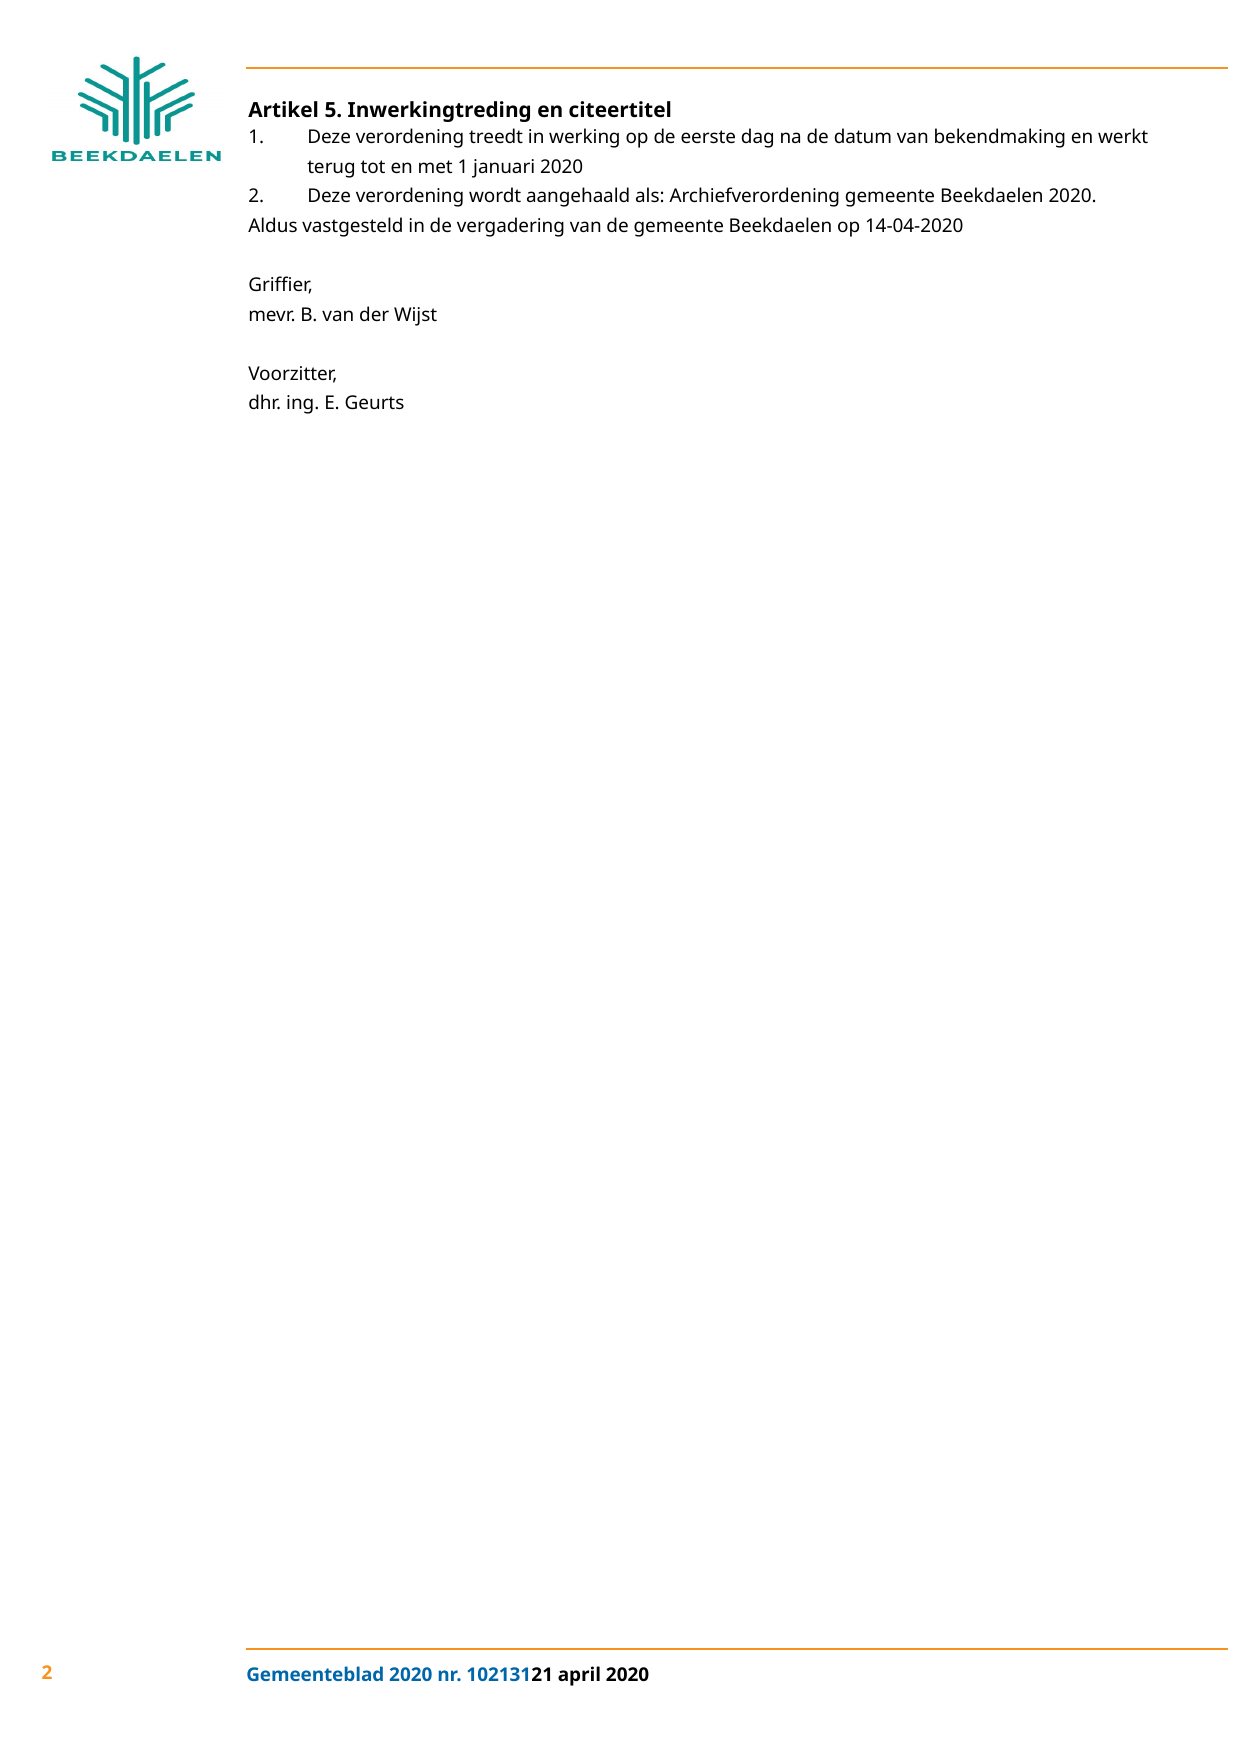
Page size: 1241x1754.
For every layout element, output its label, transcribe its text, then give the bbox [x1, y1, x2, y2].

text Aldus vastgesteld in de vergadering van de gemeente Beekdaelen op 14-04-2020 [248, 212, 1152, 238]
list Deze verordening wordt aangehaald als: Archiefverordening gemeente Beekdaelen 2020. [248, 182, 1152, 208]
picture [41, 47, 231, 172]
text dhr. ing. E. Geurts [248, 389, 1152, 415]
text Griffier, [248, 271, 1152, 297]
text Voorzitter, [248, 360, 1152, 386]
text mevr. B. van der Wijst [248, 301, 1152, 326]
text Artikel 5. Inwerkingtreding en citeertitel [248, 95, 1152, 123]
list Deze verordening treedt in werking op de eerste dag na de datum van bekendmaking en werkt terug tot en met 1 januari 2020 [248, 123, 1152, 178]
